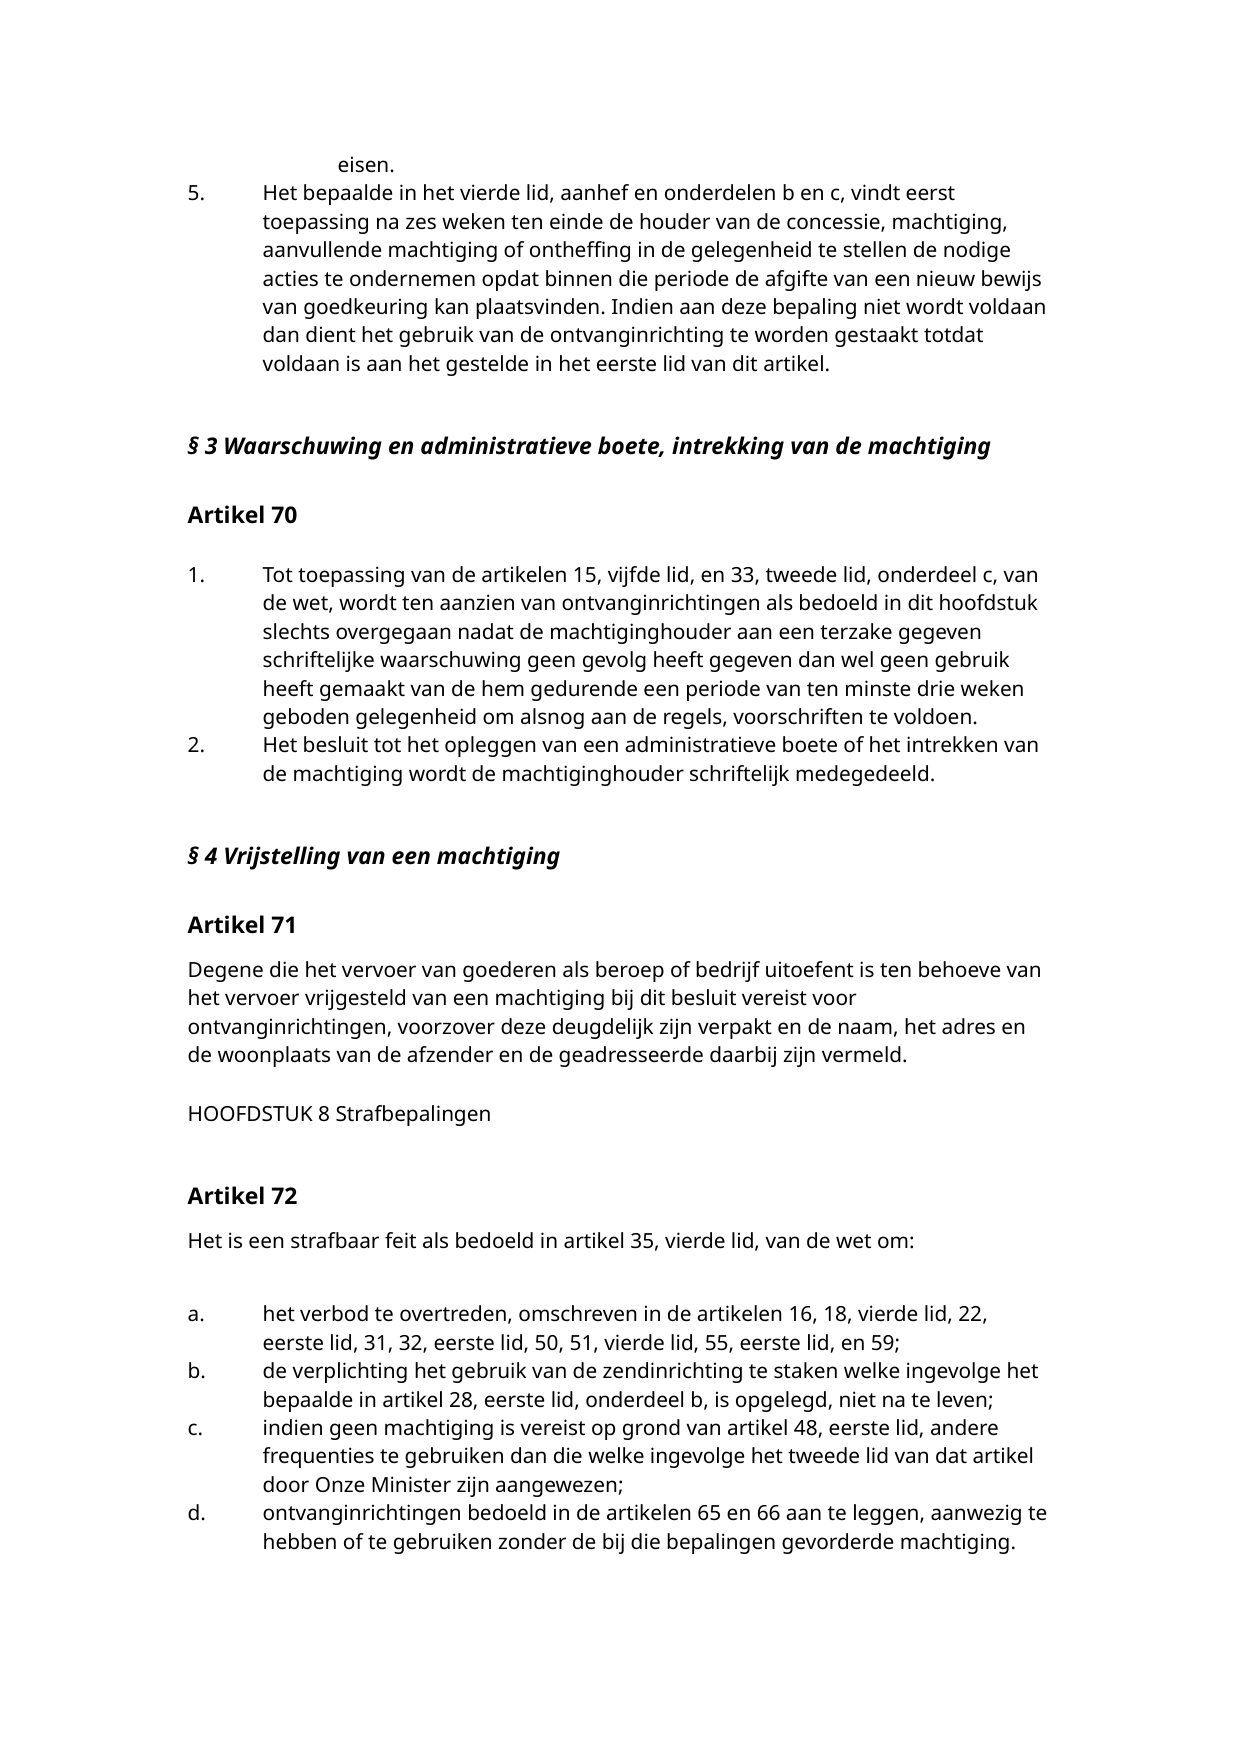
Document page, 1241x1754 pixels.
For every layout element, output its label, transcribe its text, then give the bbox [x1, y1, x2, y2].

list de verplichting het gebruik van de zendinrichting te staken welke ingevolge het bepaalde in artikel 28, eerste lid, onderdeel b, is opgelegd, niet na te leven; [187, 1356, 1053, 1413]
list ontvanginrichtingen bedoeld in de artikelen 65 en 66 aan te leggen, aanwezig te hebben of te gebruiken zonder de bij die bepalingen gevorderde machtiging. [187, 1498, 1053, 1555]
list Het besluit tot het opleggen van een administratieve boete of het intrekken van de machtiging wordt de machtiginghouder schriftelijk medegedeeld. [187, 731, 1053, 787]
list eisen. [262, 150, 1053, 178]
subtitle § 3 Waarschuwing en administratieve boete, intrekking van de machtiging [187, 430, 1053, 461]
subtitle Artikel 72 [187, 1180, 1053, 1211]
list indien geen machtiging is vereist op grond van artikel 48, eerste lid, andere frequenties te gebruiken dan die welke ingevolge het tweede lid van dat artikel door Onze Minister zijn aangewezen; [187, 1413, 1053, 1498]
list het verbod te overtreden, omschreven in de artikelen 16, 18, vierde lid, 22, eerste lid, 31, 32, eerste lid, 50, 51, vierde lid, 55, eerste lid, en 59; [187, 1299, 1053, 1356]
list Tot toepassing van de artikelen 15, vijfde lid, en 33, tweede lid, onderdeel c, van de wet, wordt ten aanzien van ontvanginrichtingen als bedoeld in dit hoofdstuk slechts overgegaan nadat de machtiginghouder aan een terzake gegeven schriftelijke waarschuwing geen gevolg heeft gegeven dan wel geen gebruik heeft gemaakt van de hem gedurende een periode van ten minste drie weken geboden gelegenheid om alsnog aan de regels, voorschriften te voldoen. [187, 560, 1053, 731]
text Het is een strafbaar feit als bedoeld in artikel 35, vierde lid, van de wet om: [187, 1226, 1053, 1254]
list Het bepaalde in het vierde lid, aanhef en onderdelen b en c, vindt eerst toepassing na zes weken ten einde de houder van de concessie, machtiging, aanvullende machtiging of ontheffing in de gelegenheid te stellen de nodige acties te ondernemen opdat binnen die periode de afgifte van een nieuw bewijs van goedkeuring kan plaatsvinden. Indien aan deze bepaling niet wordt voldaan dan dient het gebruik van de ontvanginrichting te worden gestaakt totdat voldaan is aan het gestelde in het eerste lid van dit artikel. [187, 178, 1053, 377]
subtitle Artikel 70 [187, 499, 1053, 530]
subtitle § 4 Vrijstelling van een machtiging [187, 840, 1053, 871]
subtitle Artikel 71 [187, 909, 1053, 940]
text Degene die het vervoer van goederen als beroep of bedrijf uitoefent is ten behoeve van het vervoer vrijgesteld van een machtiging bij dit besluit vereist voor ontvanginrichtingen, voorzover deze deugdelijk zijn verpakt en de naam, het adres en de woonplaats van de afzender en de geadresseerde daarbij zijn vermeld. [187, 955, 1053, 1069]
subtitle HOOFDSTUK 8 Strafbepalingen [187, 1099, 1053, 1127]
